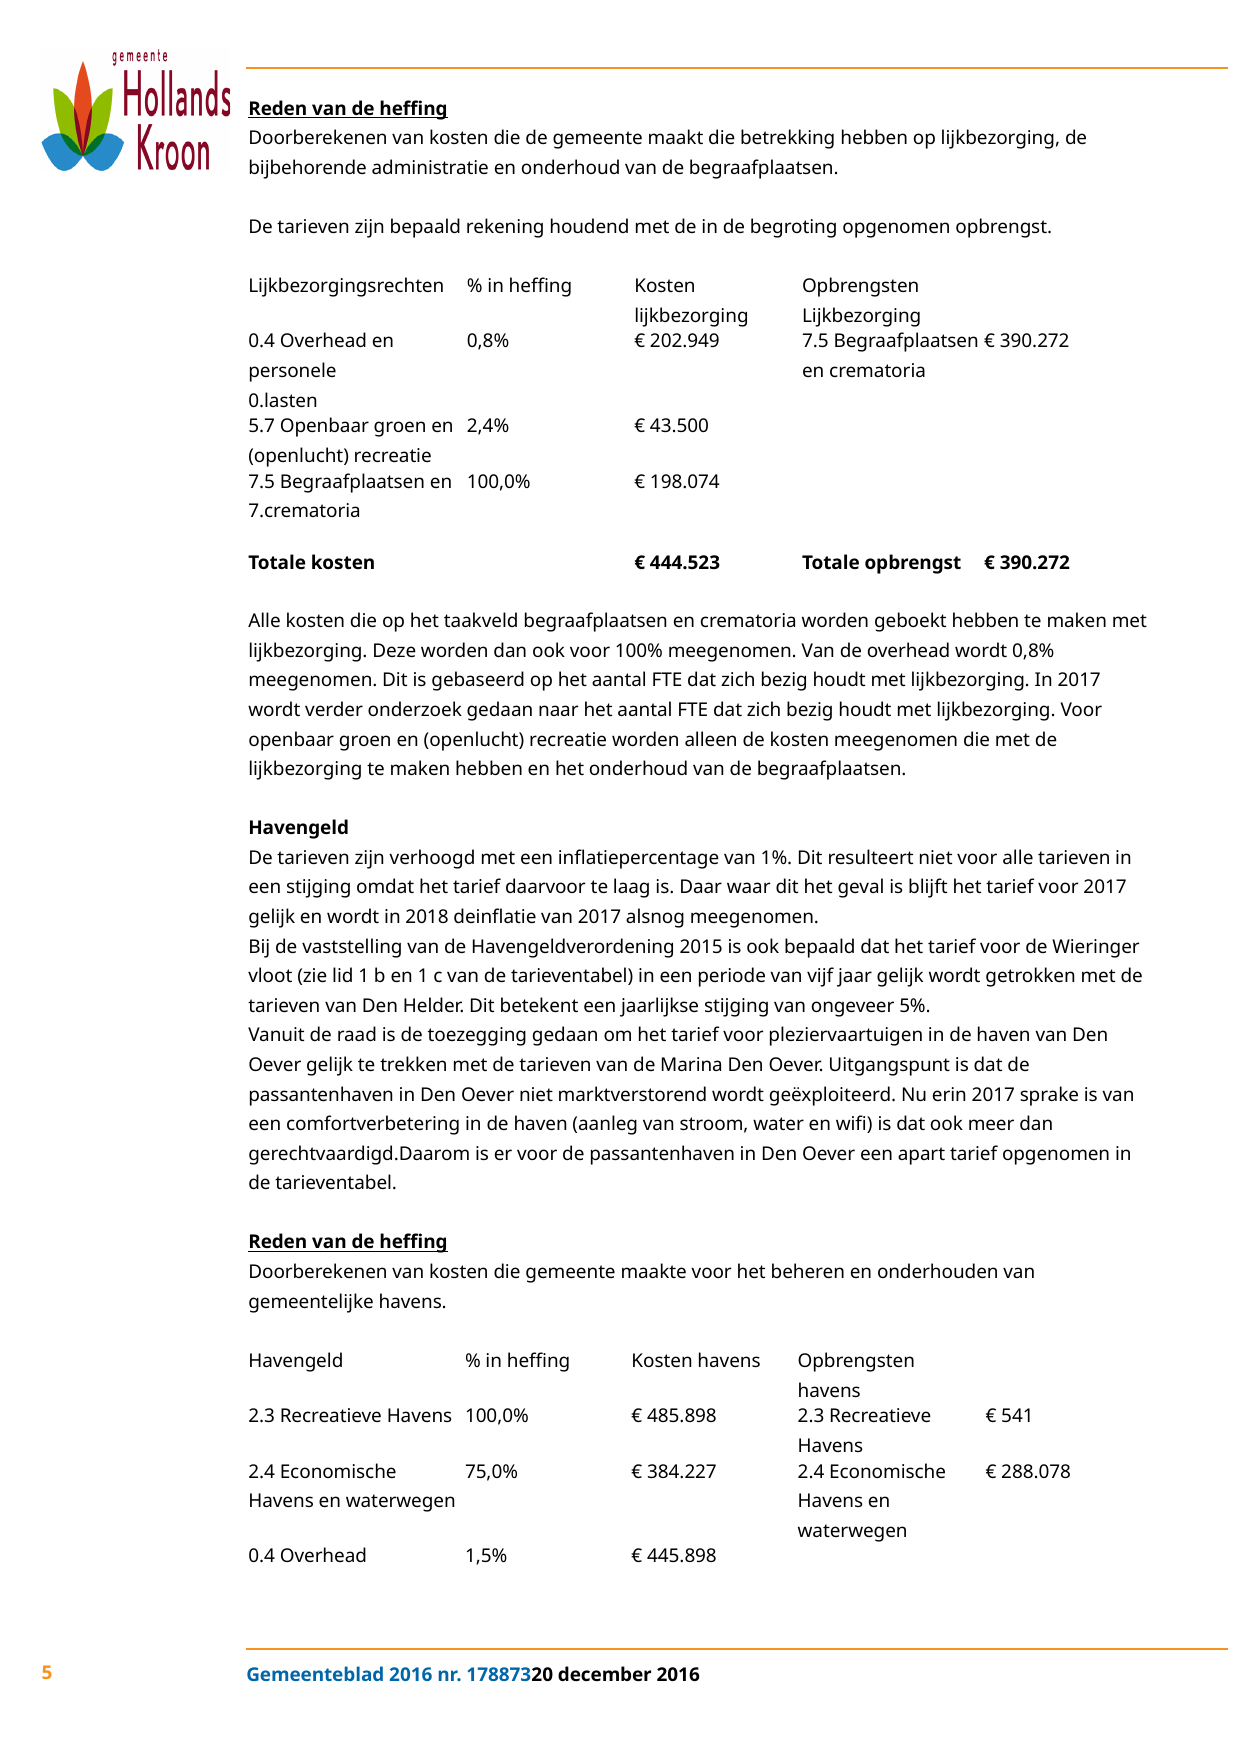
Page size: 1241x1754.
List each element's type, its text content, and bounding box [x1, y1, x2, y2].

table_cell 100,0% [465, 1403, 631, 1458]
table_cell 2,4% [467, 413, 634, 468]
table_cell 2.4 Economische Havens en waterwegen [248, 1458, 465, 1543]
text De tarieven zijn verhoogd met een inflatiepercentage van 1%. Dit resulteert niet voor alle tarieven in een stijging omdat het tarief daarvoor te laag is. Daar waar dit het geval is blijft het tarief voor 2017 gelijk en wordt in 2018 deinflatie van 2017 alsnog meegenomen. [248, 844, 1152, 929]
table_header [984, 273, 1152, 328]
table_header Lijkbezorgingsrechten [248, 273, 467, 328]
table_cell 0.4 Overhead [248, 1543, 465, 1568]
table_cell [467, 549, 634, 575]
text Reden van de heffing [248, 95, 1152, 121]
text Vanuit de raad is de toezegging gedaan om het tarief voor pleziervaartuigen in de haven van Den Oever gelijk te trekken met de tarieven van de Marina Den Oever. Uitgangspunt is dat de passantenhaven in Den Oever niet marktverstorend wordt geëxploiteerd. Nu erin 2017 sprake is van een comfortverbetering in de haven (aanleg van stroom, water en wifi) is dat ook meer dan gerechtvaardigd.Daarom is er voor de passantenhaven in Den Oever een apart tarief opgenomen in de tarieventabel. [248, 1022, 1152, 1195]
table_cell 7.5 Begraafplaatsen en crematoria [802, 328, 984, 413]
table_header Opbrengsten Lijkbezorging [802, 273, 984, 328]
table_header Kosten havens [631, 1347, 797, 1402]
table_header % in heffing [465, 1347, 631, 1402]
table_cell € 202.949 [634, 328, 802, 413]
table_cell € 43.500 [634, 413, 802, 468]
text Reden van de heffing [248, 1229, 1152, 1254]
text De tarieven zijn bepaald rekening houdend met de in de begroting opgenomen opbrengst. [248, 213, 1152, 239]
table_cell [802, 413, 984, 468]
table_cell [798, 1569, 985, 1594]
table_cell [984, 523, 1152, 549]
text Alle kosten die op het taakveld begraafplaatsen en crematoria worden geboekt hebben te maken met lijkbezorging. Deze worden dan ook voor 100% meegenomen. Van de overhead wordt 0,8% meegenomen. Dit is gebaseerd op het aantal FTE dat zich bezig houdt met lijkbezorging. In 2017 wordt verder onderzoek gedaan naar het aantal FTE dat zich bezig houdt met lijkbezorging. Voor openbaar groen en (openlucht) recreatie worden alleen de kosten meegenomen die met de lijkbezorging te maken hebben en het onderhoud van de begraafplaatsen. [248, 607, 1152, 781]
table_cell € 384.227 [631, 1458, 797, 1543]
table_cell € 390.272 [984, 549, 1152, 575]
table_cell 75,0% [465, 1458, 631, 1543]
table_cell € 541 [985, 1403, 1152, 1458]
table_header [985, 1347, 1152, 1402]
table_cell [465, 1569, 631, 1594]
table_cell 2.3 Recreatieve Havens [798, 1403, 985, 1458]
table_cell 0.4 Overhead en personele 0.lasten [248, 328, 467, 413]
text Havengeld [248, 814, 1152, 840]
table_cell 1,5% [465, 1543, 631, 1568]
table_cell [634, 523, 802, 549]
table_cell [467, 523, 634, 549]
table_cell Totale kosten [248, 549, 467, 575]
table_cell 0,8% [467, 328, 634, 413]
table_cell € 390.272 [984, 328, 1152, 413]
picture [41, 47, 231, 172]
text Doorberekenen van kosten die de gemeente maakt die betrekking hebben op lijkbezorging, de bijbehorende administratie en onderhoud van de begraafplaatsen. [248, 124, 1152, 180]
table_cell € 445.898 [631, 1543, 797, 1568]
table_cell [984, 413, 1152, 468]
table_header Opbrengsten havens [798, 1347, 985, 1402]
table_cell € 444.523 [634, 549, 802, 575]
table_cell € 288.078 [985, 1458, 1152, 1543]
table_header Havengeld [248, 1347, 465, 1402]
table_cell [985, 1569, 1152, 1594]
table_cell [248, 1569, 465, 1594]
table_cell € 198.074 [634, 468, 802, 523]
table_cell [802, 468, 984, 523]
table_cell [985, 1543, 1152, 1568]
table_cell [631, 1569, 797, 1594]
table_cell 5.7 Openbaar groen en (openlucht) recreatie [248, 413, 467, 468]
table_cell [248, 523, 467, 549]
text Doorberekenen van kosten die gemeente maakte voor het beheren en onderhouden van gemeentelijke havens. [248, 1258, 1152, 1314]
table_header Kosten lijkbezorging [634, 273, 802, 328]
table_cell € 485.898 [631, 1403, 797, 1458]
table_header % in heffing [467, 273, 634, 328]
table_cell 2.3 Recreatieve Havens [248, 1403, 465, 1458]
table_cell Totale opbrengst [802, 549, 984, 575]
table_cell [798, 1543, 985, 1568]
text Bij de vaststelling van de Havengeldverordening 2015 is ook bepaald dat het tarief voor de Wieringer vloot (zie lid 1 b en 1 c van de tarieventabel) in een periode van vijf jaar gelijk wordt getrokken met de tarieven van Den Helder. Dit betekent een jaarlijkse stijging van ongeveer 5%. [248, 933, 1152, 1018]
table_cell 2.4 Economische Havens en waterwegen [798, 1458, 985, 1543]
table_cell [984, 468, 1152, 523]
table_cell 100,0% [467, 468, 634, 523]
table_cell [802, 523, 984, 549]
table_cell 7.5 Begraafplaatsen en 7.crematoria [248, 468, 467, 523]
